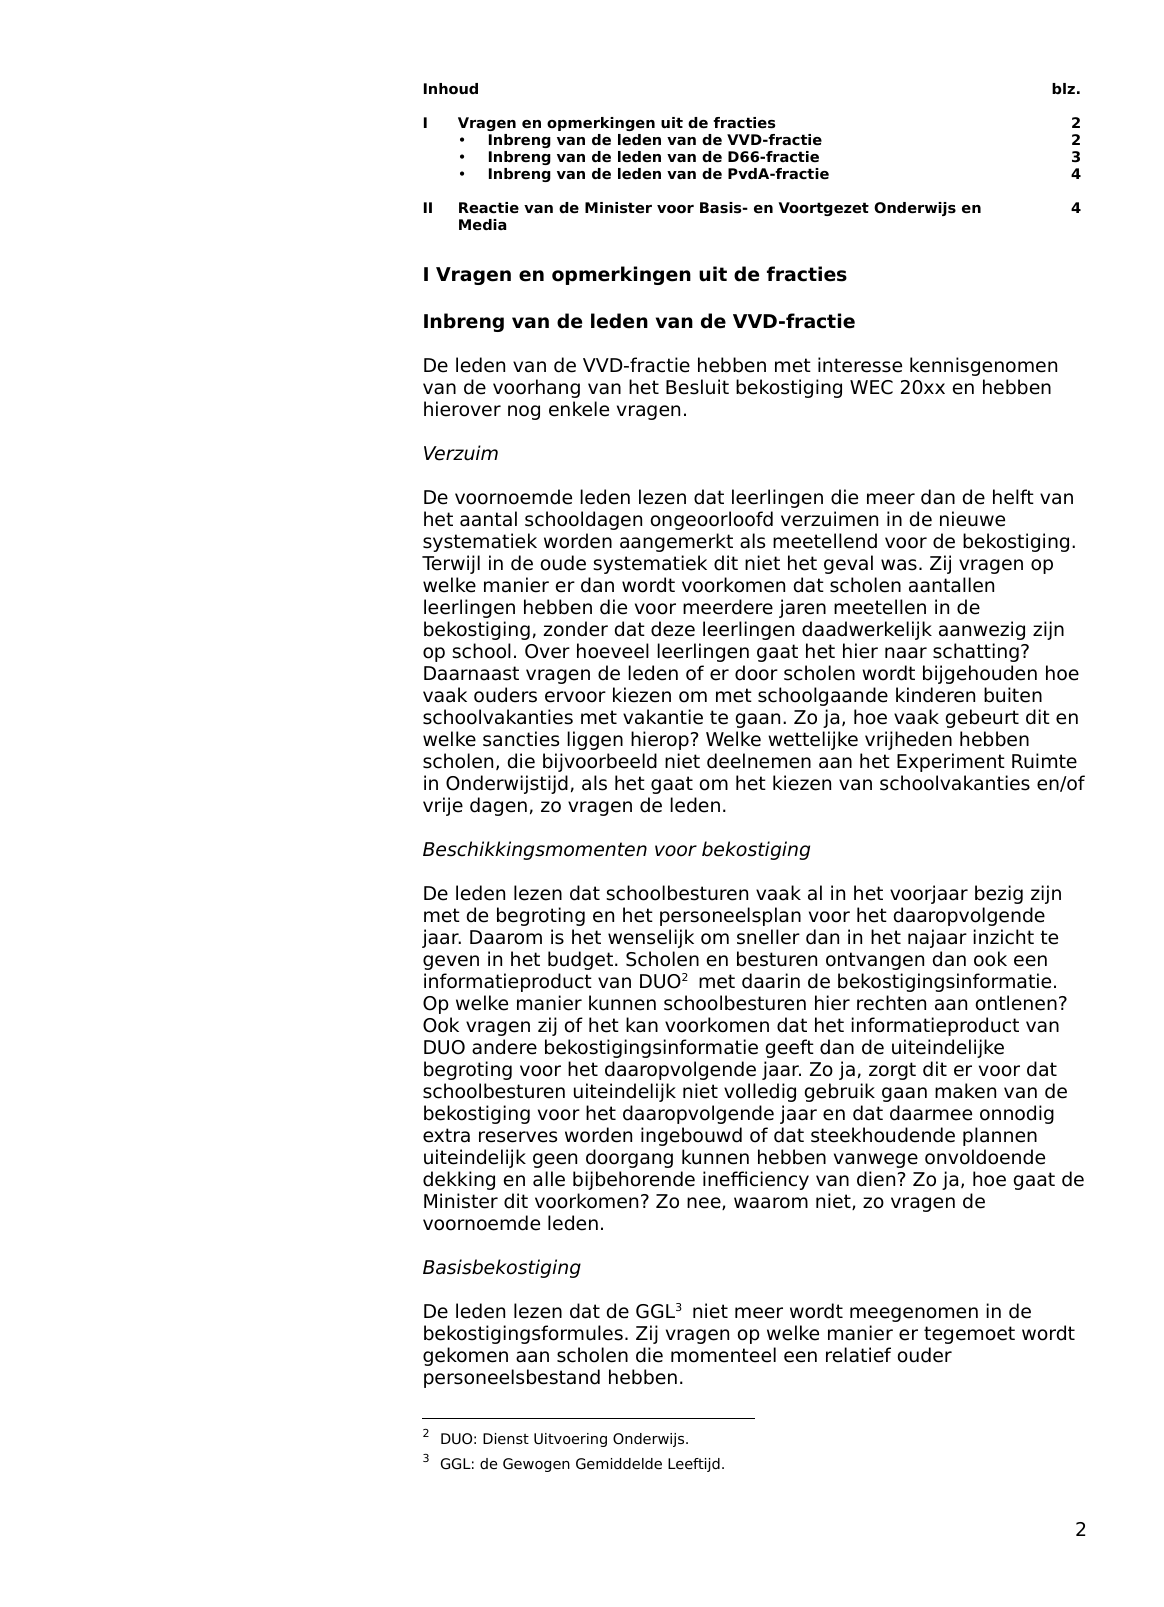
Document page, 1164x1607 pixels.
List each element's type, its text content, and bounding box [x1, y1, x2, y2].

table_cell 3 [1028, 149, 1087, 166]
table_cell • [452, 149, 481, 166]
table_cell Vragen en opmerkingen uit de fracties [452, 115, 1027, 132]
table_cell [422, 166, 452, 183]
table_cell [1028, 98, 1087, 115]
table_cell [1028, 183, 1087, 200]
table_cell [422, 132, 452, 149]
subtitle I Vragen en opmerkingen uit de fracties [422, 264, 1087, 286]
text De voornoemde leden lezen dat leerlingen die meer dan de helft van het aantal schooldagen ongeoorloofd verzuimen in de nieuwe systematiek worden aangemerkt als meetellend voor de bekostiging. Terwijl in de oude systematiek dit niet het geval was. Zij vragen op welke manier er dan wordt voorkomen dat scholen aantallen leerlingen hebben die voor meerdere jaren meetellen in de bekostiging, zonder dat deze leerlingen daadwerkelijk aanwezig zijn op school. Over hoeveel leerlingen gaat het hier naar schatting? Daarnaast vragen de leden of er door scholen wordt bijgehouden hoe vaak ouders ervoor kiezen om met schoolgaande kinderen buiten schoolvakanties met vakantie te gaan. Zo ja, hoe vaak gebeurt dit en welke sancties liggen hierop? Welke wettelijke vrijheden hebben scholen, die bijvoorbeeld niet deelnemen aan het Experiment Ruimte in Onderwijstijd, als het gaat om het kiezen van schoolvakanties en/of vrije dagen, zo vragen de leden. [422, 487, 1087, 817]
table_cell [422, 149, 452, 166]
table_cell • [452, 132, 481, 149]
table_cell 2 [1028, 132, 1087, 149]
text De leden lezen dat schoolbesturen vaak al in het voorjaar bezig zijn met de begroting en het personeelsplan voor het daaropvolgende jaar. Daarom is het wenselijk om sneller dan in het najaar inzicht te geven in het budget. Scholen en besturen ontvangen dan ook een informatieproduct van DUO met daarin de bekostigingsinformatie. Op welke manier kunnen schoolbesturen hier rechten aan ontlenen? Ook vragen zij of het kan voorkomen dat het informatieproduct van DUO andere bekostigingsinformatie geeft dan de uiteindelijke begroting voor het daaropvolgende jaar. Zo ja, zorgt dit er voor dat schoolbesturen uiteindelijk niet volledig gebruik gaan maken van de bekostiging voor het daaropvolgende jaar en dat daarmee onnodig extra reserves worden ingebouwd of dat steekhoudende plannen uiteindelijk geen doorgang kunnen hebben vanwege onvoldoende dekking en alle bijbehorende inefficiency van dien? Zo ja, hoe gaat de Minister dit voorkomen? Zo nee, waarom niet, zo vragen de voornoemde leden. [422, 883, 1087, 1235]
table_cell Inbreng van de leden van de VVD-fractie [481, 132, 1027, 149]
table_cell 4 [1028, 200, 1087, 234]
table_cell 4 [1028, 166, 1087, 183]
text De leden van de VVD-fractie hebben met interesse kennisgenomen van de voorhang van het Besluit bekostiging WEC 20xx en hebben hierover nog enkele vragen. [422, 355, 1087, 421]
table_cell [481, 98, 1027, 115]
table_cell • [452, 166, 481, 183]
table_header Inhoud [422, 81, 1027, 98]
table_cell [481, 183, 1027, 200]
table_cell 2 [1028, 115, 1087, 132]
table_cell Reactie van de Minister voor Basis- en Voortgezet Onderwijs en Media [452, 200, 1027, 234]
table_cell [452, 183, 481, 200]
table_cell II [422, 200, 452, 234]
table_cell Inbreng van de leden van de D66-fractie [481, 149, 1027, 166]
subtitle Inbreng van de leden van de VVD-fractie [422, 311, 1087, 333]
table_cell I [422, 115, 452, 132]
subtitle Verzuim [422, 443, 1087, 465]
text DUO: Dienst Uitvoering Onderwijs. [422, 1427, 1087, 1449]
subtitle Basisbekostiging [422, 1257, 1087, 1279]
text De leden lezen dat de GGL niet meer wordt meegenomen in de bekostigingsformules. Zij vragen op welke manier er tegemoet wordt gekomen aan scholen die momenteel een relatief ouder personeelsbestand hebben. [422, 1301, 1087, 1389]
table_cell [452, 98, 481, 115]
table_header blz. [1028, 81, 1087, 98]
table_cell Inbreng van de leden van de PvdA-fractie [481, 166, 1027, 183]
subtitle Beschikkingsmomenten voor bekostiging [422, 839, 1087, 861]
table_cell [422, 98, 452, 115]
text GGL: de Gewogen Gemiddelde Leeftijd. [422, 1452, 1087, 1474]
table_cell [422, 183, 452, 200]
